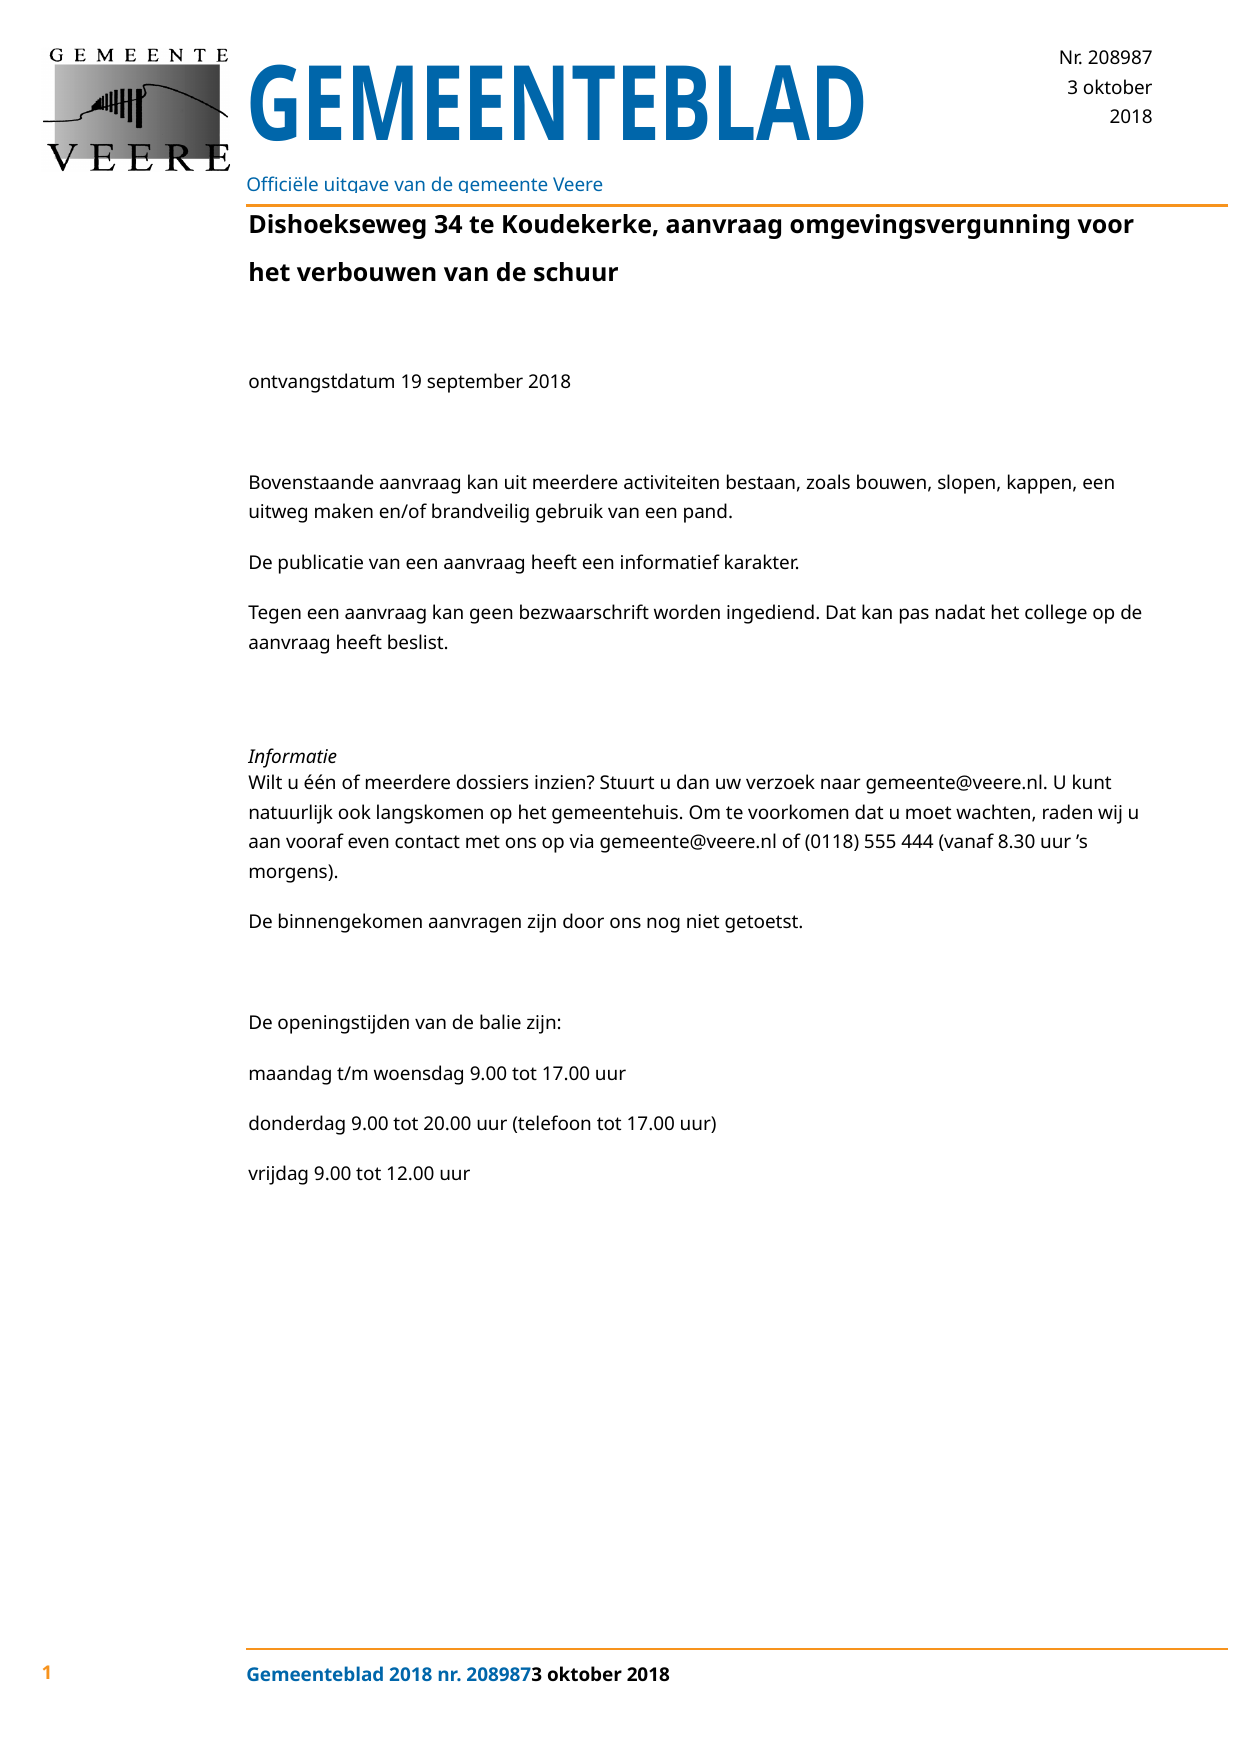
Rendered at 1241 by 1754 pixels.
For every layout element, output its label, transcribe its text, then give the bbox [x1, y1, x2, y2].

text Dishoekseweg 34 te Koudekerke, aanvraag omgevingsvergunning voor het verbouwen van de schuur [248, 207, 1152, 288]
text De binnengekomen aanvragen zijn door ons nog niet getoetst. [248, 908, 1152, 934]
text Bovenstaande aanvraag kan uit meerdere activiteiten bestaan, zoals bouwen, slopen, kappen, een uitweg maken en/of brandveilig gebruik van een pand. [248, 469, 1152, 524]
text donderdag 9.00 tot 20.00 uur (telefoon tot 17.00 uur) [248, 1110, 1152, 1136]
text Tegen een aanvraag kan geen bezwaarschrift worden ingediend. Dat kan pas nadat het college op de aanvraag heeft beslist. [248, 599, 1152, 655]
text De publicatie van een aanvraag heeft een informatief karakter. [248, 549, 1152, 575]
text Wilt u één of meerdere dossiers inzien? Stuurt u dan uw verzoek naar gemeente@veere.nl. U kunt natuurlijk ook langskomen op het gemeentehuis. Om te voorkomen dat u moet wachten, raden wij u aan vooraf even contact met ons op via gemeente@veere.nl of (0118) 555 444 (vanaf 8.30 uur ’s morgens). [248, 769, 1152, 884]
text De openingstijden van de balie zijn: [248, 1009, 1152, 1035]
text vrijdag 9.00 tot 12.00 uur [248, 1161, 1152, 1186]
picture [41, 47, 231, 172]
text ontvangstdatum 19 september 2018 [248, 368, 1152, 394]
text Informatie [248, 743, 1152, 769]
text maandag t/m woensdag 9.00 tot 17.00 uur [248, 1060, 1152, 1085]
